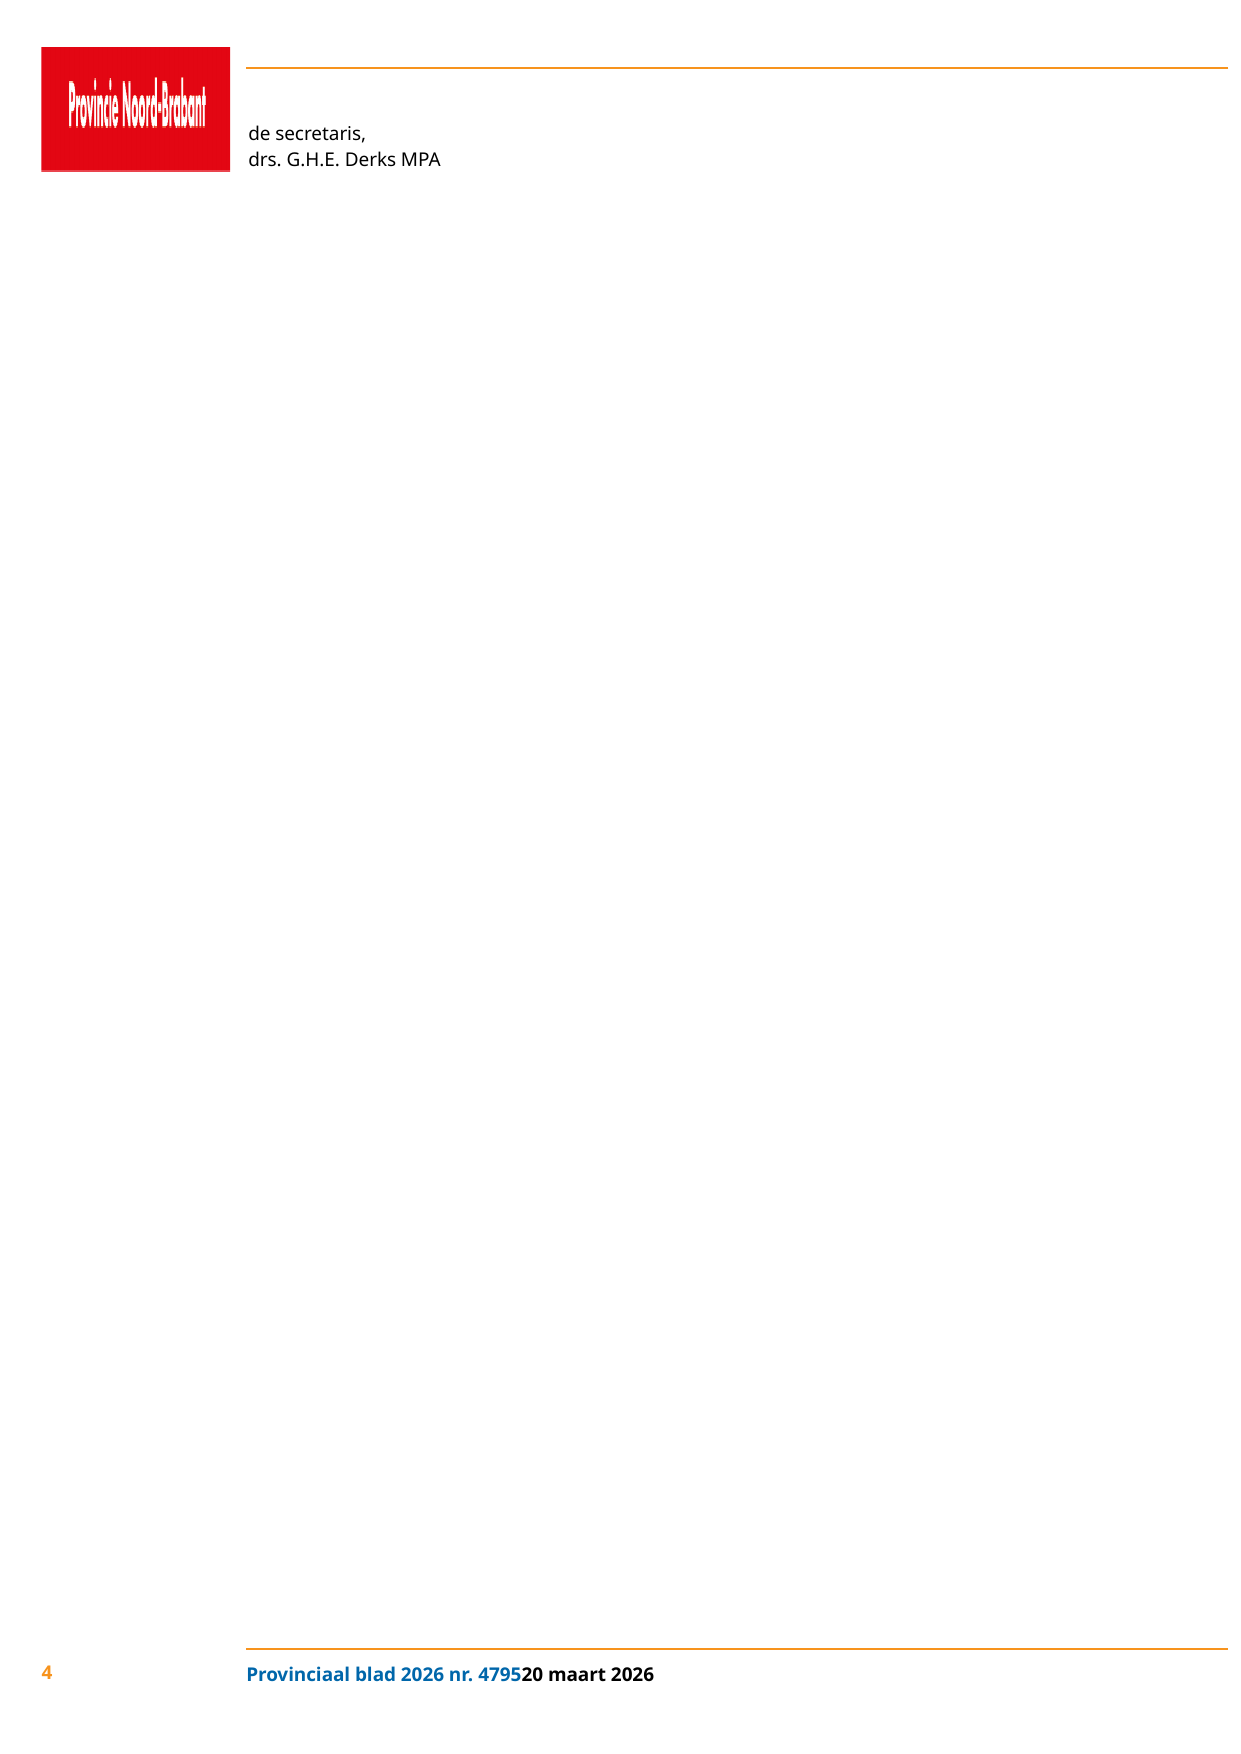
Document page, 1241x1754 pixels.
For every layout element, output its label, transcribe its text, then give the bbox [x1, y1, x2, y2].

text drs. G.H.E. Derks MPA [248, 146, 1152, 172]
text de secretaris, [248, 121, 1152, 146]
picture [41, 47, 231, 172]
